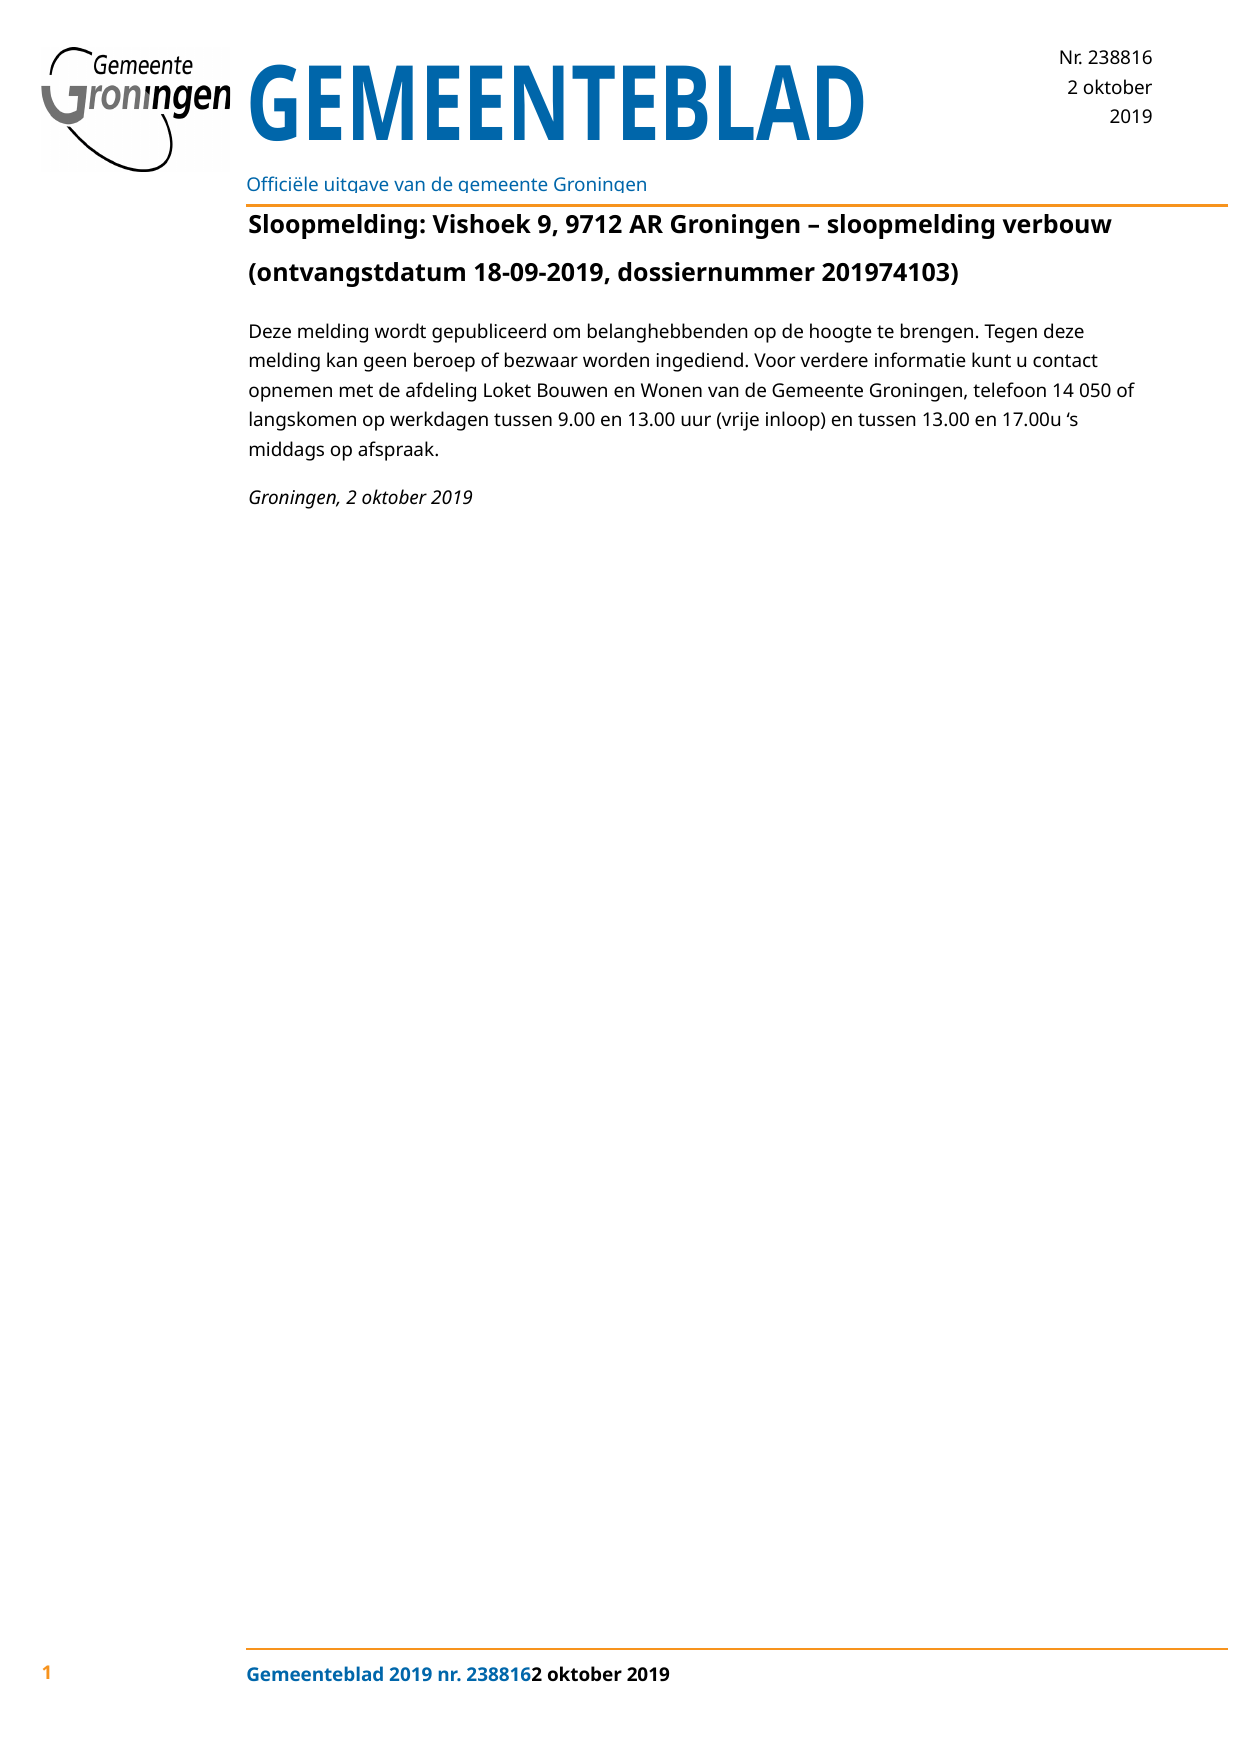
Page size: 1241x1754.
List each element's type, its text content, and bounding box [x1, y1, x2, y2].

text Groningen, 2 oktober 2019 [248, 484, 1152, 510]
picture [41, 47, 231, 172]
text Sloopmelding: Vishoek 9, 9712 AR Groningen – sloopmelding verbouw (ontvangstdatum 18-09-2019, dossiernummer 201974103) [248, 207, 1152, 288]
text Deze melding wordt gepubliceerd om belanghebbenden op de hoogte te brengen. Tegen deze melding kan geen beroep of bezwaar worden ingediend. Voor verdere informatie kunt u contact opnemen met de afdeling Loket Bouwen en Wonen van de Gemeente Groningen, telefoon 14 050 of langskomen op werkdagen tussen 9.00 en 13.00 uur (vrije inloop) en tussen 13.00 en 17.00u ‘s middags op afspraak. [248, 318, 1152, 462]
